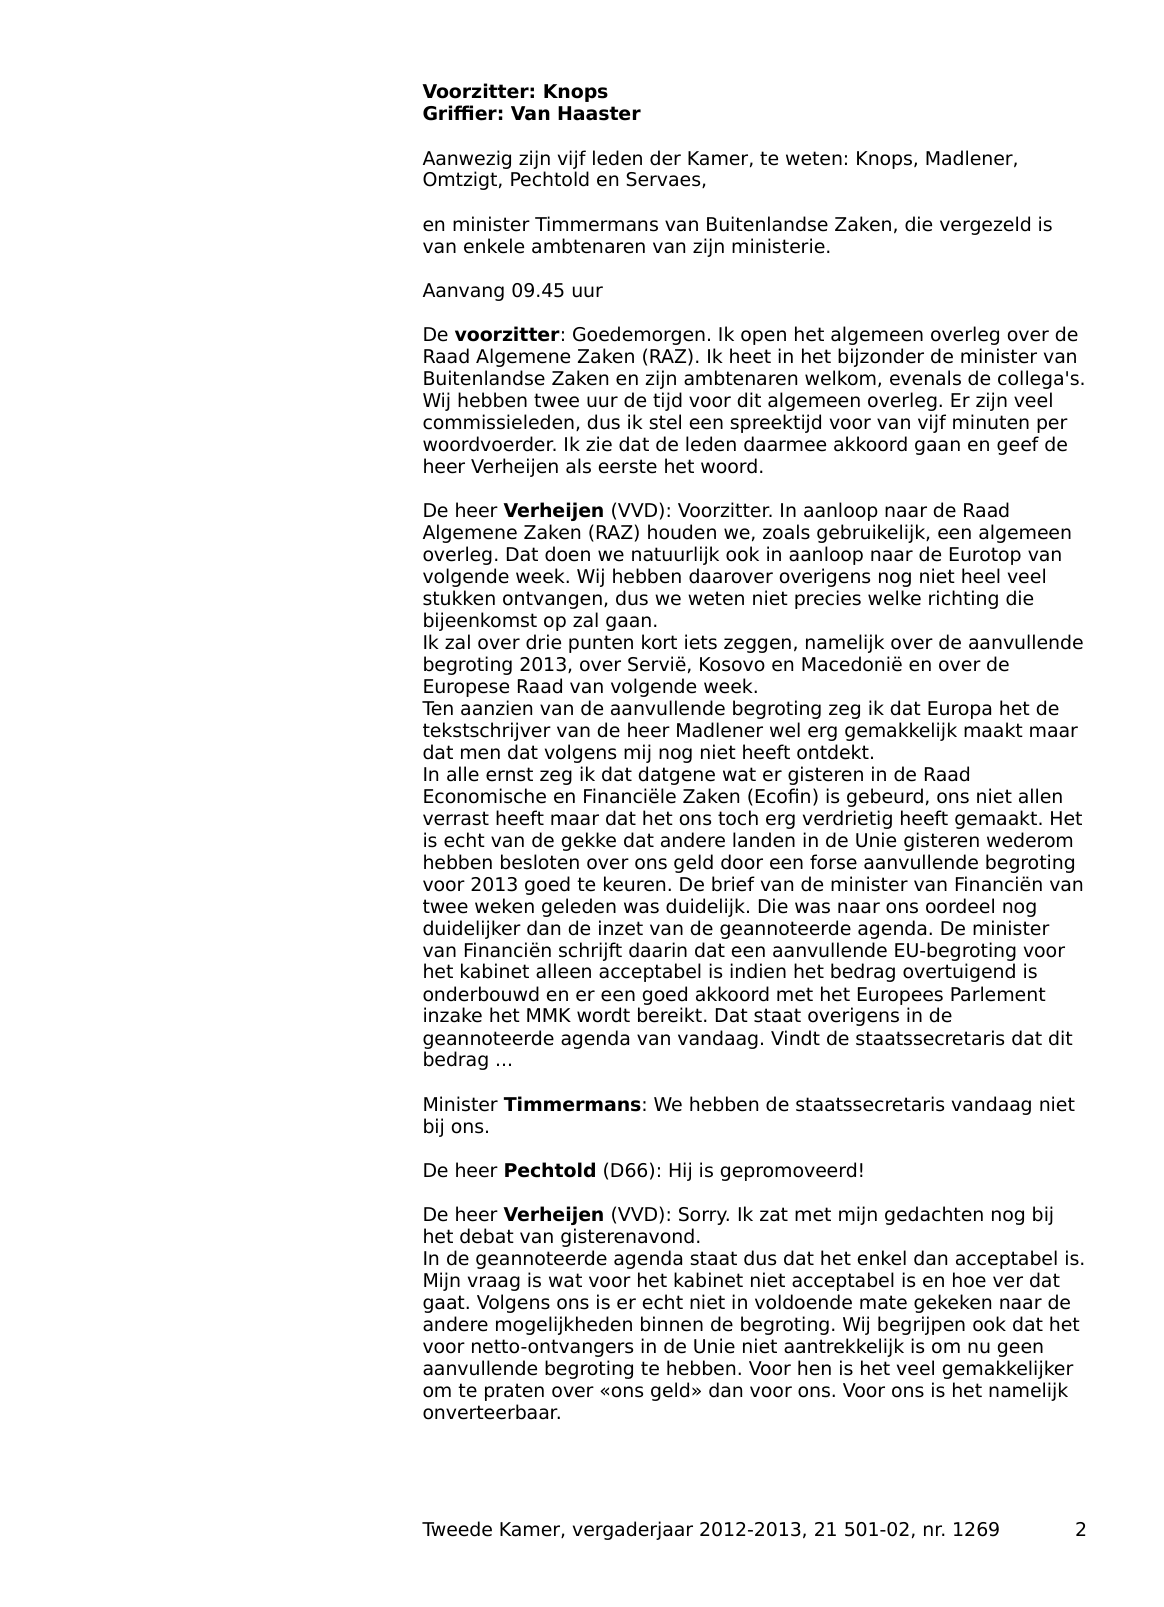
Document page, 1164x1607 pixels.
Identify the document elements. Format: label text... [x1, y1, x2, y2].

text In de geannoteerde agenda staat dus dat het enkel dan acceptabel is. Mijn vraag is wat voor het kabinet niet acceptabel is en hoe ver dat gaat. Volgens ons is er echt niet in voldoende mate gekeken naar de andere mogelijkheden binnen de begroting. Wij begrijpen ook dat het voor netto-ontvangers in de Unie niet aantrekkelijk is om nu geen aanvullende begroting te hebben. Voor hen is het veel gemakkelijker om te praten over «ons geld» dan voor ons. Voor ons is het namelijk onverteerbaar. [422, 1248, 1087, 1424]
text Minister Timmermans: We hebben de staatssecretaris vandaag niet bij ons. [422, 1093, 1087, 1137]
text Ik zal over drie punten kort iets zeggen, namelijk over de aanvullende begroting 2013, over Servië, Kosovo en Macedonië en over de Europese Raad van volgende week. [422, 632, 1087, 698]
text Aanwezig zijn vijf leden der Kamer, te weten: Knops, Madlener, Omtzigt, Pechtold en Servaes, [422, 147, 1087, 191]
text Griffier: Van Haaster [422, 103, 1087, 125]
text De heer Verheijen (VVD): Voorzitter. In aanloop naar de Raad Algemene Zaken (RAZ) houden we, zoals gebruikelijk, een algemeen overleg. Dat doen we natuurlijk ook in aanloop naar de Eurotop van volgende week. Wij hebben daarover overigens nog niet heel veel stukken ontvangen, dus we weten niet precies welke richting die bijeenkomst op zal gaan. [422, 500, 1087, 632]
text De heer Pechtold (D66): Hij is gepromoveerd! [422, 1160, 1087, 1182]
text Voorzitter: Knops [422, 81, 1087, 103]
text De heer Verheijen (VVD): Sorry. Ik zat met mijn gedachten nog bij het debat van gisterenavond. [422, 1204, 1087, 1248]
text Aanvang 09.45 uur [422, 280, 1087, 302]
text In alle ernst zeg ik dat datgene wat er gisteren in de Raad Economische en Financiële Zaken (Ecofin) is gebeurd, ons niet allen verrast heeft maar dat het ons toch erg verdrietig heeft gemaakt. Het is echt van de gekke dat andere landen in de Unie gisteren wederom hebben besloten over ons geld door een forse aanvullende begroting voor 2013 goed te keuren. De brief van de minister van Financiën van twee weken geleden was duidelijk. Die was naar ons oordeel nog duidelijker dan de inzet van de geannoteerde agenda. De minister van Financiën schrijft daarin dat een aanvullende EU-begroting voor het kabinet alleen acceptabel is indien het bedrag overtuigend is onderbouwd en er een goed akkoord met het Europees Parlement inzake het MMK wordt bereikt. Dat staat overigens in de geannoteerde agenda van vandaag. Vindt de staatssecretaris dat dit bedrag ... [422, 764, 1087, 1071]
text en minister Timmermans van Buitenlandse Zaken, die vergezeld is van enkele ambtenaren van zijn ministerie. [422, 213, 1087, 257]
text De voorzitter: Goedemorgen. Ik open het algemeen overleg over de Raad Algemene Zaken (RAZ). Ik heet in het bijzonder de minister van Buitenlandse Zaken en zijn ambtenaren welkom, evenals de collega's. Wij hebben twee uur de tijd voor dit algemeen overleg. Er zijn veel commissieleden, dus ik stel een spreektijd voor van vijf minuten per woordvoerder. Ik zie dat de leden daarmee akkoord gaan en geef de heer Verheijen als eerste het woord. [422, 324, 1087, 478]
text Ten aanzien van de aanvullende begroting zeg ik dat Europa het de tekstschrijver van de heer Madlener wel erg gemakkelijk maakt maar dat men dat volgens mij nog niet heeft ontdekt. [422, 698, 1087, 764]
